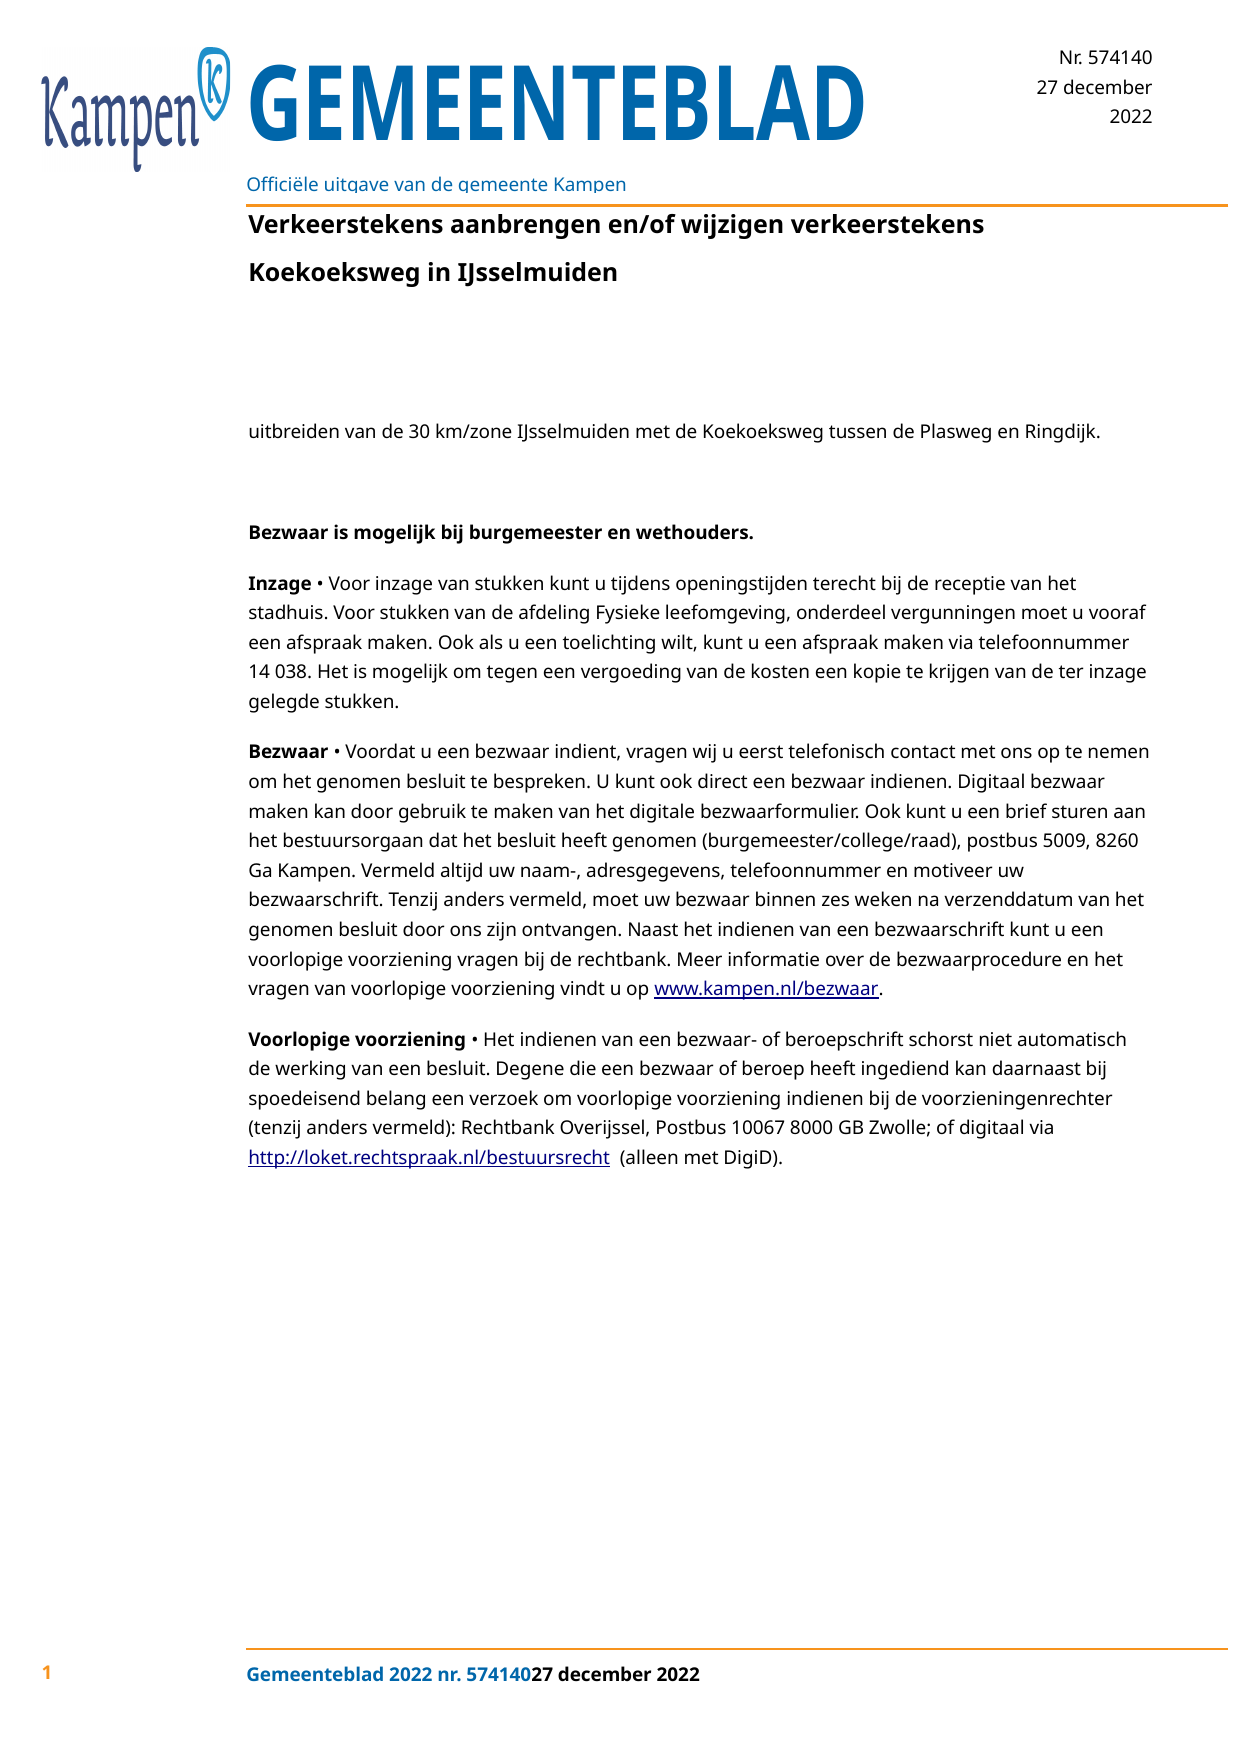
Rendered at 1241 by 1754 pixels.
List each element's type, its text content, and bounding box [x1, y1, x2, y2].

text Bezwaar • Voordat u een bezwaar indient, vragen wij u eerst telefonisch contact met ons op te nemen om het genomen besluit te bespreken. U kunt ook direct een bezwaar indienen. Digitaal bezwaar maken kan door gebruik te maken van het digitale bezwaarformulier. Ook kunt u een brief sturen aan het bestuursorgaan dat het besluit heeft genomen (burgemeester/college/raad), postbus 5009, 8260 Ga Kampen. Vermeld altijd uw naam-, adresgegevens, telefoonnummer en motiveer uw bezwaarschrift. Tenzij anders vermeld, moet uw bezwaar binnen zes weken na verzenddatum van het genomen besluit door ons zijn ontvangen. Naast het indienen van een bezwaarschrift kunt u een voorlopige voorziening vragen bij de rechtbank. Meer informatie over de bezwaarprocedure en het vragen van voorlopige voorziening vindt u op www.kampen.nl/bezwaar. [248, 739, 1152, 1001]
text Voorlopige voorziening • Het indienen van een bezwaar- of beroepschrift schorst niet automatisch de werking van een besluit. Degene die een bezwaar of beroep heeft ingediend kan daarnaast bij spoedeisend belang een verzoek om voorlopige voorziening indienen bij de voorzieningenrechter (tenzij anders vermeld): Rechtbank Overijssel, Postbus 10067 8000 GB Zwolle; of digitaal via http://loket.rechtspraak.nl/bestuursrecht (alleen met DigiD). [248, 1026, 1152, 1170]
text Verkeerstekens aanbrengen en/of wijzigen verkeerstekens Koekoeksweg in IJsselmuiden [248, 207, 1152, 288]
picture [41, 47, 231, 172]
text uitbreiden van de 30 km/zone IJsselmuiden met de Koekoeksweg tussen de Plasweg en Ringdijk. [248, 419, 1152, 444]
text Bezwaar is mogelijk bij burgemeester en wethouders. [248, 519, 1152, 545]
text Inzage • Voor inzage van stukken kunt u tijdens openingstijden terecht bij de receptie van het stadhuis. Voor stukken van de afdeling Fysieke leefomgeving, onderdeel vergunningen moet u vooraf een afspraak maken. Ook als u een toelichting wilt, kunt u een afspraak maken via telefoonnummer 14 038. Het is mogelijk om tegen een vergoeding van de kosten een kopie te krijgen van de ter inzage gelegde stukken. [248, 570, 1152, 714]
